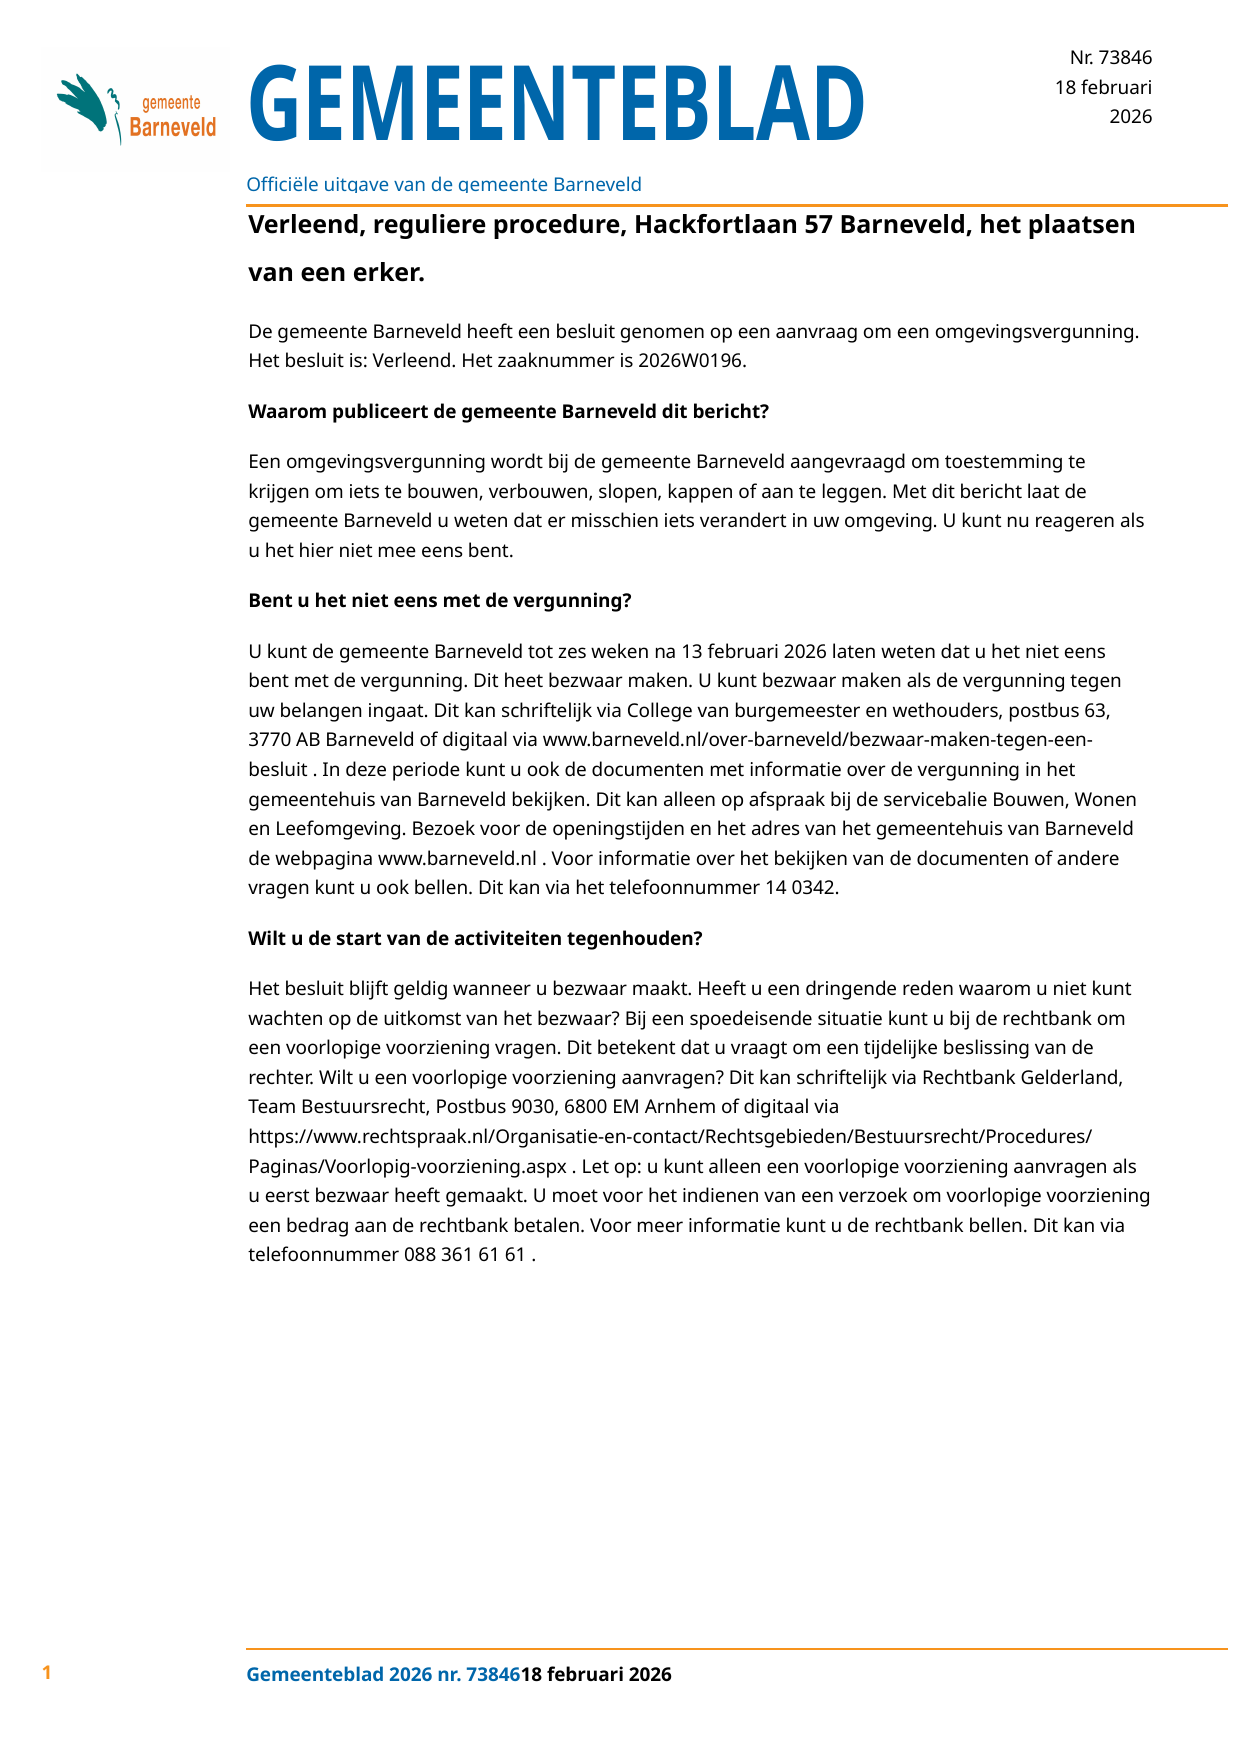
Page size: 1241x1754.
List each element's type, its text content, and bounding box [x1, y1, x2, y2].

text U kunt de gemeente Barneveld tot zes weken na 13 februari 2026 laten weten dat u het niet eens bent met de vergunning. Dit heet bezwaar maken. U kunt bezwaar maken als de vergunning tegen uw belangen ingaat. Dit kan schriftelijk via College van burgemeester en wethouders, postbus 63, 3770 AB Barneveld of digitaal via www.barneveld.nl/over-barneveld/bezwaar-maken-tegen-een-besluit . In deze periode kunt u ook de documenten met informatie over de vergunning in het gemeentehuis van Barneveld bekijken. Dit kan alleen op afspraak bij de servicebalie Bouwen, Wonen en Leefomgeving. Bezoek voor de openingstijden en het adres van het gemeentehuis van Barneveld de webpagina www.barneveld.nl . Voor informatie over het bekijken van de documenten of andere vragen kunt u ook bellen. Dit kan via het telefoonnummer 14 0342. [248, 638, 1152, 900]
text Verleend, reguliere procedure, Hackfortlaan 57 Barneveld, het plaatsen van een erker. [248, 207, 1152, 288]
text Waarom publiceert de gemeente Barneveld dit bericht? [248, 398, 1152, 424]
text Het besluit blijft geldig wanneer u bezwaar maakt. Heeft u een dringende reden waarom u niet kunt wachten op de uitkomst van het bezwaar? Bij een spoedeisende situatie kunt u bij de rechtbank om een voorlopige voorziening vragen. Dit betekent dat u vraagt om een tijdelijke beslissing van de rechter. Wilt u een voorlopige voorziening aanvragen? Dit kan schriftelijk via Rechtbank Gelderland, Team Bestuursrecht, Postbus 9030, 6800 EM Arnhem of digitaal via https://www.rechtspraak.nl/Organisatie-en-contact/Rechtsgebieden/Bestuursrecht/Procedures/Paginas/Voorlopig-voorziening.aspx . Let op: u kunt alleen een voorlopige voorziening aanvragen als u eerst bezwaar heeft gemaakt. U moet voor het indienen van een verzoek om voorlopige voorziening een bedrag aan de rechtbank betalen. Voor meer informatie kunt u de rechtbank bellen. Dit kan via telefoonnummer 088 361 61 61 . [248, 975, 1152, 1267]
text Een omgevingsvergunning wordt bij de gemeente Barneveld aangevraagd om toestemming te krijgen om iets te bouwen, verbouwen, slopen, kappen of aan te leggen. Met dit bericht laat de gemeente Barneveld u weten dat er misschien iets verandert in uw omgeving. U kunt nu reageren als u het hier niet mee eens bent. [248, 448, 1152, 563]
text Wilt u de start van de activiteiten tegenhouden? [248, 925, 1152, 951]
text De gemeente Barneveld heeft een besluit genomen op een aanvraag om een omgevingsvergunning. Het besluit is: Verleend. Het zaaknummer is 2026W0196. [248, 318, 1152, 373]
text Bent u het niet eens met de vergunning? [248, 587, 1152, 613]
picture [41, 47, 231, 172]
